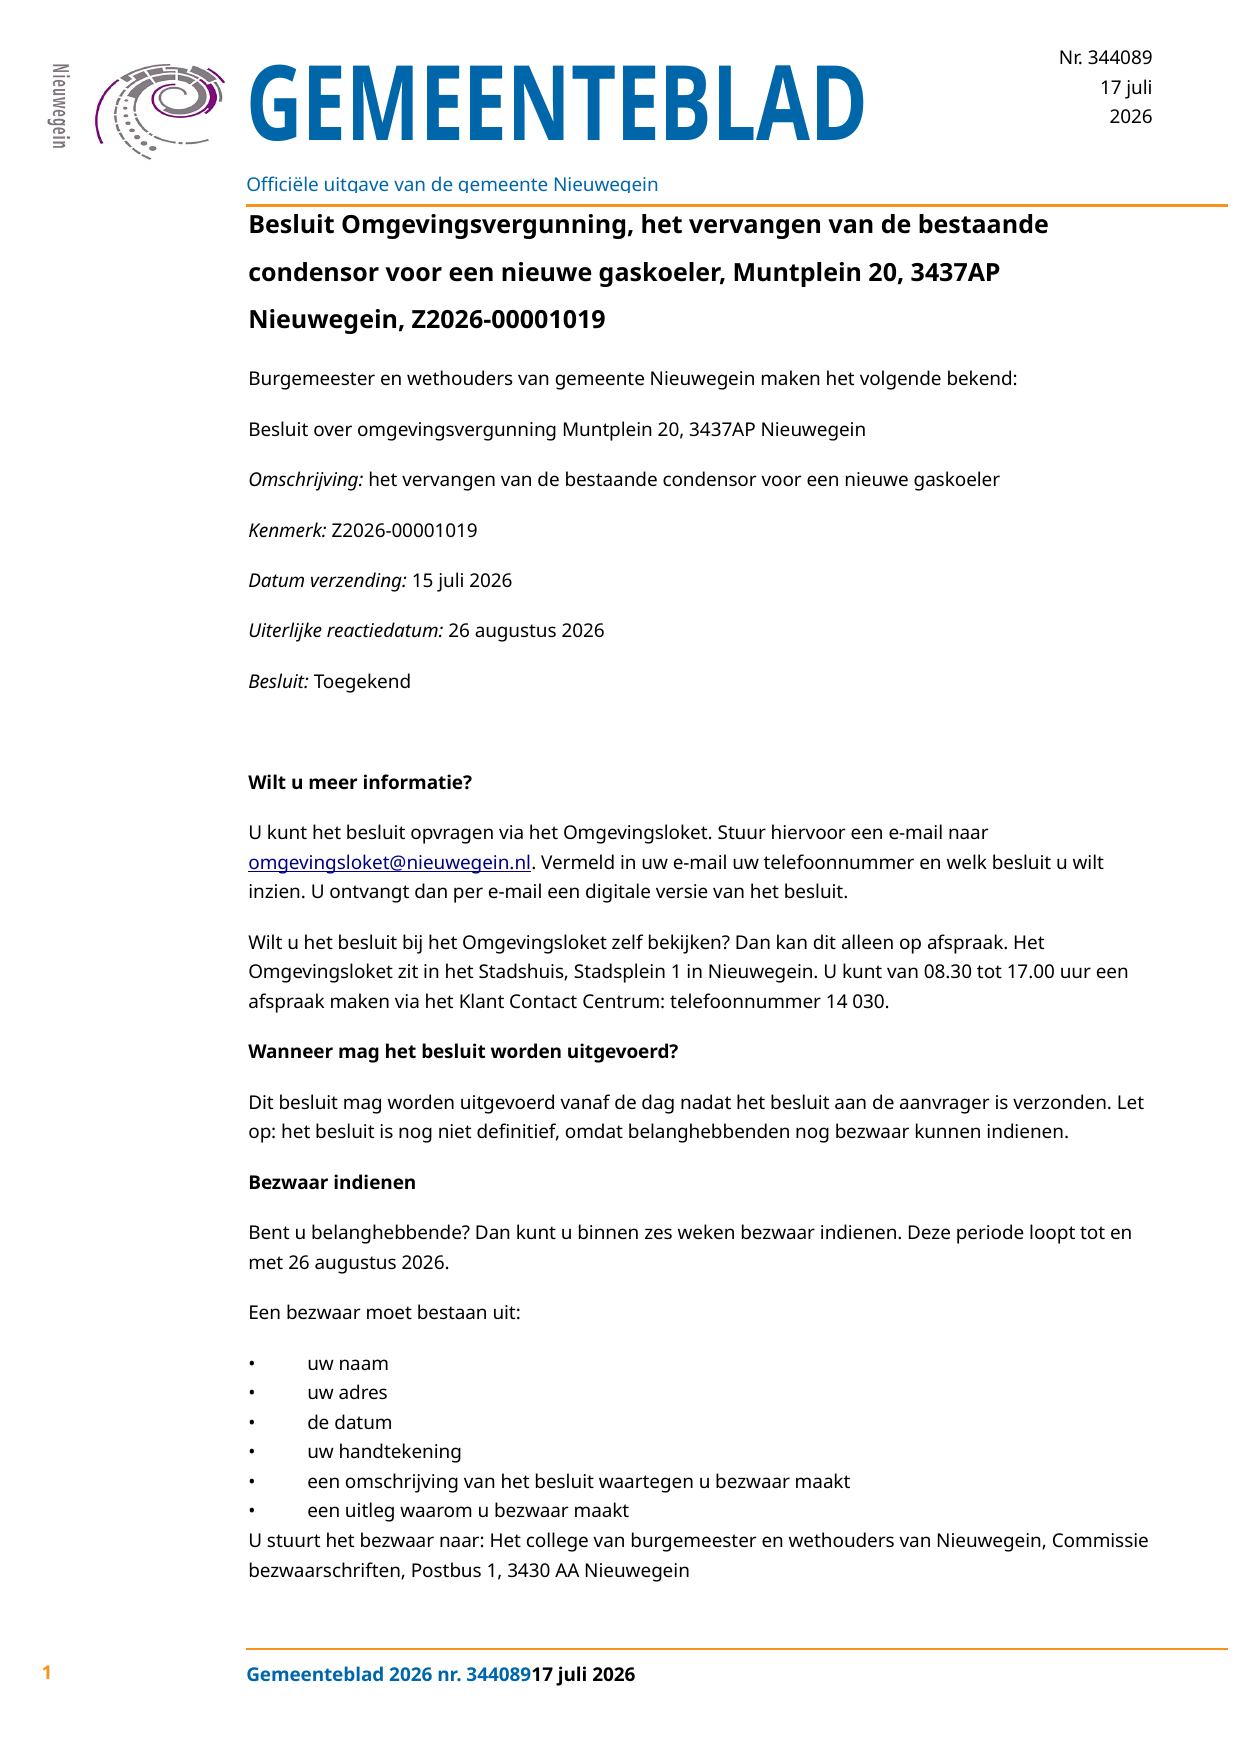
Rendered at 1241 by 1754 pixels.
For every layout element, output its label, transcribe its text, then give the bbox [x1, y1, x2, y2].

text Burgemeester en wethouders van gemeente Nieuwegein maken het volgende bekend: [248, 366, 1152, 391]
list de datum [248, 1409, 1152, 1434]
text Een bezwaar moet bestaan uit: [248, 1299, 1152, 1325]
list uw adres [248, 1379, 1152, 1405]
text Bezwaar indienen [248, 1169, 1152, 1194]
text Besluit: Toegekend [248, 668, 1152, 694]
text Dit besluit mag worden uitgevoerd vanaf de dag nadat het besluit aan de aanvrager is verzonden. Let op: het besluit is nog niet definitief, omdat belanghebbenden nog bezwaar kunnen indienen. [248, 1089, 1152, 1144]
text U stuurt het bezwaar naar: Het college van burgemeester en wethouders van Nieuwegein, Commissie bezwaarschriften, Postbus 1, 3430 AA Nieuwegein [248, 1527, 1152, 1582]
text Omschrijving: het vervangen van de bestaande condensor voor een nieuwe gaskoeler [248, 466, 1152, 492]
text Bent u belanghebbende? Dan kunt u binnen zes weken bezwaar indienen. Deze periode loopt tot en met 26 augustus 2026. [248, 1219, 1152, 1274]
text Kenmerk: Z2026-00001019 [248, 517, 1152, 542]
text Wanneer mag het besluit worden uitgevoerd? [248, 1038, 1152, 1064]
text Wilt u meer informatie? [248, 769, 1152, 794]
list een omschrijving van het besluit waartegen u bezwaar maakt [248, 1468, 1152, 1494]
list uw naam [248, 1350, 1152, 1375]
picture [41, 47, 231, 172]
text Datum verzending: 15 juli 2026 [248, 567, 1152, 593]
text U kunt het besluit opvragen via het Omgevingsloket. Stuur hiervoor een e-mail naar omgevingsloket@nieuwegein.nl. Vermeld in uw e-mail uw telefoonnummer en welk besluit u wilt inzien. U ontvangt dan per e-mail een digitale versie van het besluit. [248, 819, 1152, 904]
list een uitleg waarom u bezwaar maakt [248, 1498, 1152, 1523]
text Wilt u het besluit bij het Omgevingsloket zelf bekijken? Dan kan dit alleen op afspraak. Het Omgevingsloket zit in het Stadshuis, Stadsplein 1 in Nieuwegein. U kunt van 08.30 tot 17.00 uur een afspraak maken via het Klant Contact Centrum: telefoonnummer 14 030. [248, 929, 1152, 1014]
text Besluit Omgevingsvergunning, het vervangen van de bestaande condensor voor een nieuwe gaskoeler, Muntplein 20, 3437AP Nieuwegein, Z2026-00001019 [248, 207, 1152, 336]
text Besluit over omgevingsvergunning Muntplein 20, 3437AP Nieuwegein [248, 416, 1152, 442]
list uw handtekening [248, 1438, 1152, 1464]
text Uiterlijke reactiedatum: 26 augustus 2026 [248, 618, 1152, 643]
